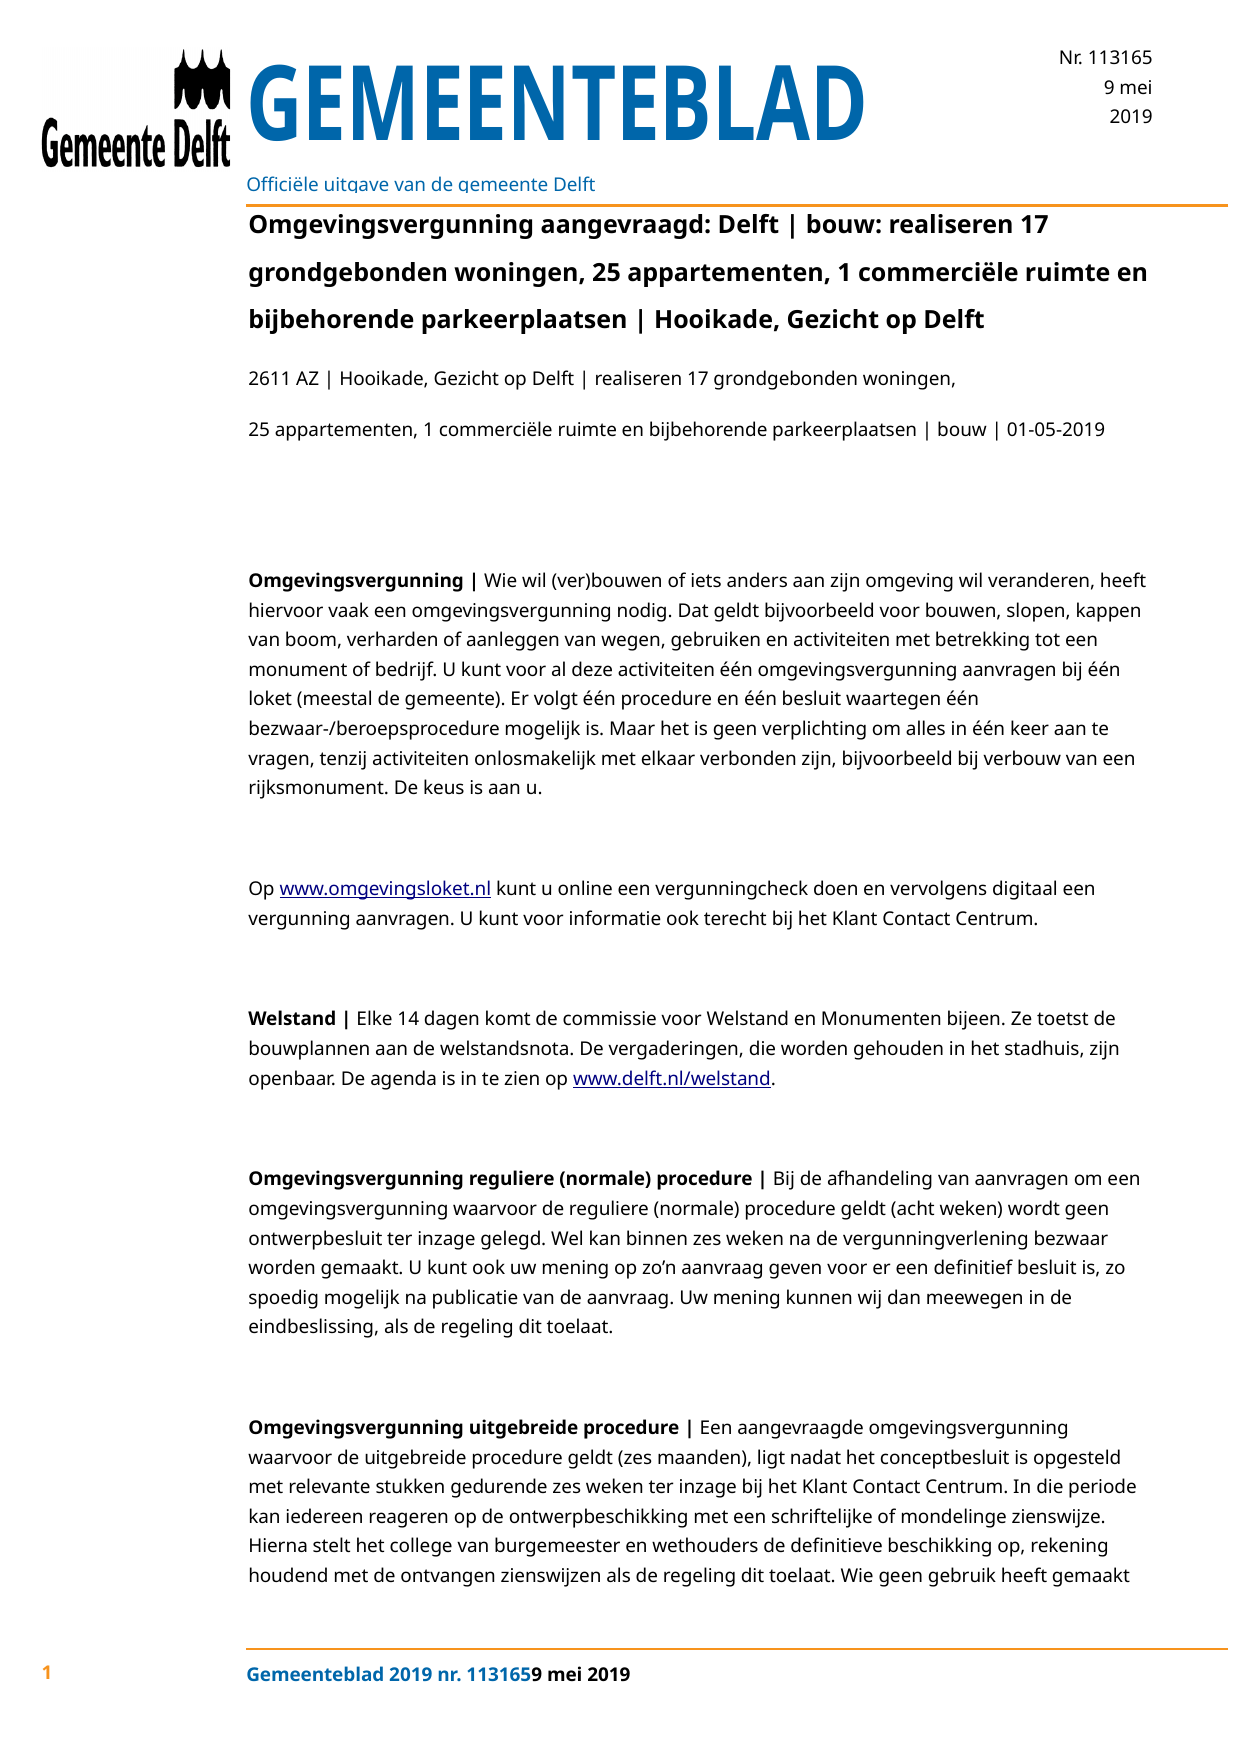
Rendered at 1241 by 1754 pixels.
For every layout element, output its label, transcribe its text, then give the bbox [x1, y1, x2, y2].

picture [41, 47, 231, 172]
text Op www.omgevingsloket.nl kunt u online een vergunningcheck doen en vervolgens digitaal een vergunning aanvragen. U kunt voor informatie ook terecht bij het Klant Contact Centrum. [248, 875, 1152, 930]
text Omgevingsvergunning uitgebreide procedure | Een aangevraagde omgevingsvergunning waarvoor de uitgebreide procedure geldt (zes maanden), ligt nadat het conceptbesluit is opgesteld met relevante stukken gedurende zes weken ter inzage bij het Klant Contact Centrum. In die periode kan iedereen reageren op de ontwerpbeschikking met een schriftelijke of mondelinge zienswijze. Hierna stelt het college van burgemeester en wethouders de definitieve beschikking op, rekening houdend met de ontvangen zienswijzen als de regeling dit toelaat. Wie geen gebruik heeft gemaakt [248, 1414, 1152, 1588]
text Omgevingsvergunning | Wie wil (ver)bouwen of iets anders aan zijn omgeving wil veranderen, heeft hiervoor vaak een omgevingsvergunning nodig. Dat geldt bijvoorbeeld voor bouwen, slopen, kappen van boom, verharden of aanleggen van wegen, gebruiken en activiteiten met betrekking tot een monument of bedrijf. U kunt voor al deze activiteiten één omgevingsvergunning aanvragen bij één loket (meestal de gemeente). Er volgt één procedure en één besluit waartegen één bezwaar-/beroepsprocedure mogelijk is. Maar het is geen verplichting om alles in één keer aan te vragen, tenzij activiteiten onlosmakelijk met elkaar verbonden zijn, bijvoorbeeld bij verbouw van een rijksmonument. De keus is aan u. [248, 567, 1152, 800]
text 25 appartementen, 1 commerciële ruimte en bijbehorende parkeerplaatsen | bouw | 01-05-2019 [248, 416, 1152, 442]
text 2611 AZ | Hooikade, Gezicht op Delft | realiseren 17 grondgebonden woningen, [248, 366, 1152, 391]
text Welstand | Elke 14 dagen komt de commissie voor Welstand en Monumenten bijeen. Ze toetst de bouwplannen aan de welstandsnota. De vergaderingen, die worden gehouden in het stadhuis, zijn openbaar. De agenda is in te zien op www.delft.nl/welstand. [248, 1006, 1152, 1090]
text Omgevingsvergunning reguliere (normale) procedure | Bij de afhandeling van aanvragen om een omgevingsvergunning waarvoor de reguliere (normale) procedure geldt (acht weken) wordt geen ontwerpbesluit ter inzage gelegd. Wel kan binnen zes weken na de vergunningverlening bezwaar worden gemaakt. U kunt ook uw mening op zo’n aanvraag geven voor er een definitief besluit is, zo spoedig mogelijk na publicatie van de aanvraag. Uw mening kunnen wij dan meewegen in de eindbeslissing, als de regeling dit toelaat. [248, 1166, 1152, 1339]
text Omgevingsvergunning aangevraagd: Delft | bouw: realiseren 17 grondgebonden woningen, 25 appartementen, 1 commerciële ruimte en bijbehorende parkeerplaatsen | Hooikade, Gezicht op Delft [248, 207, 1152, 336]
